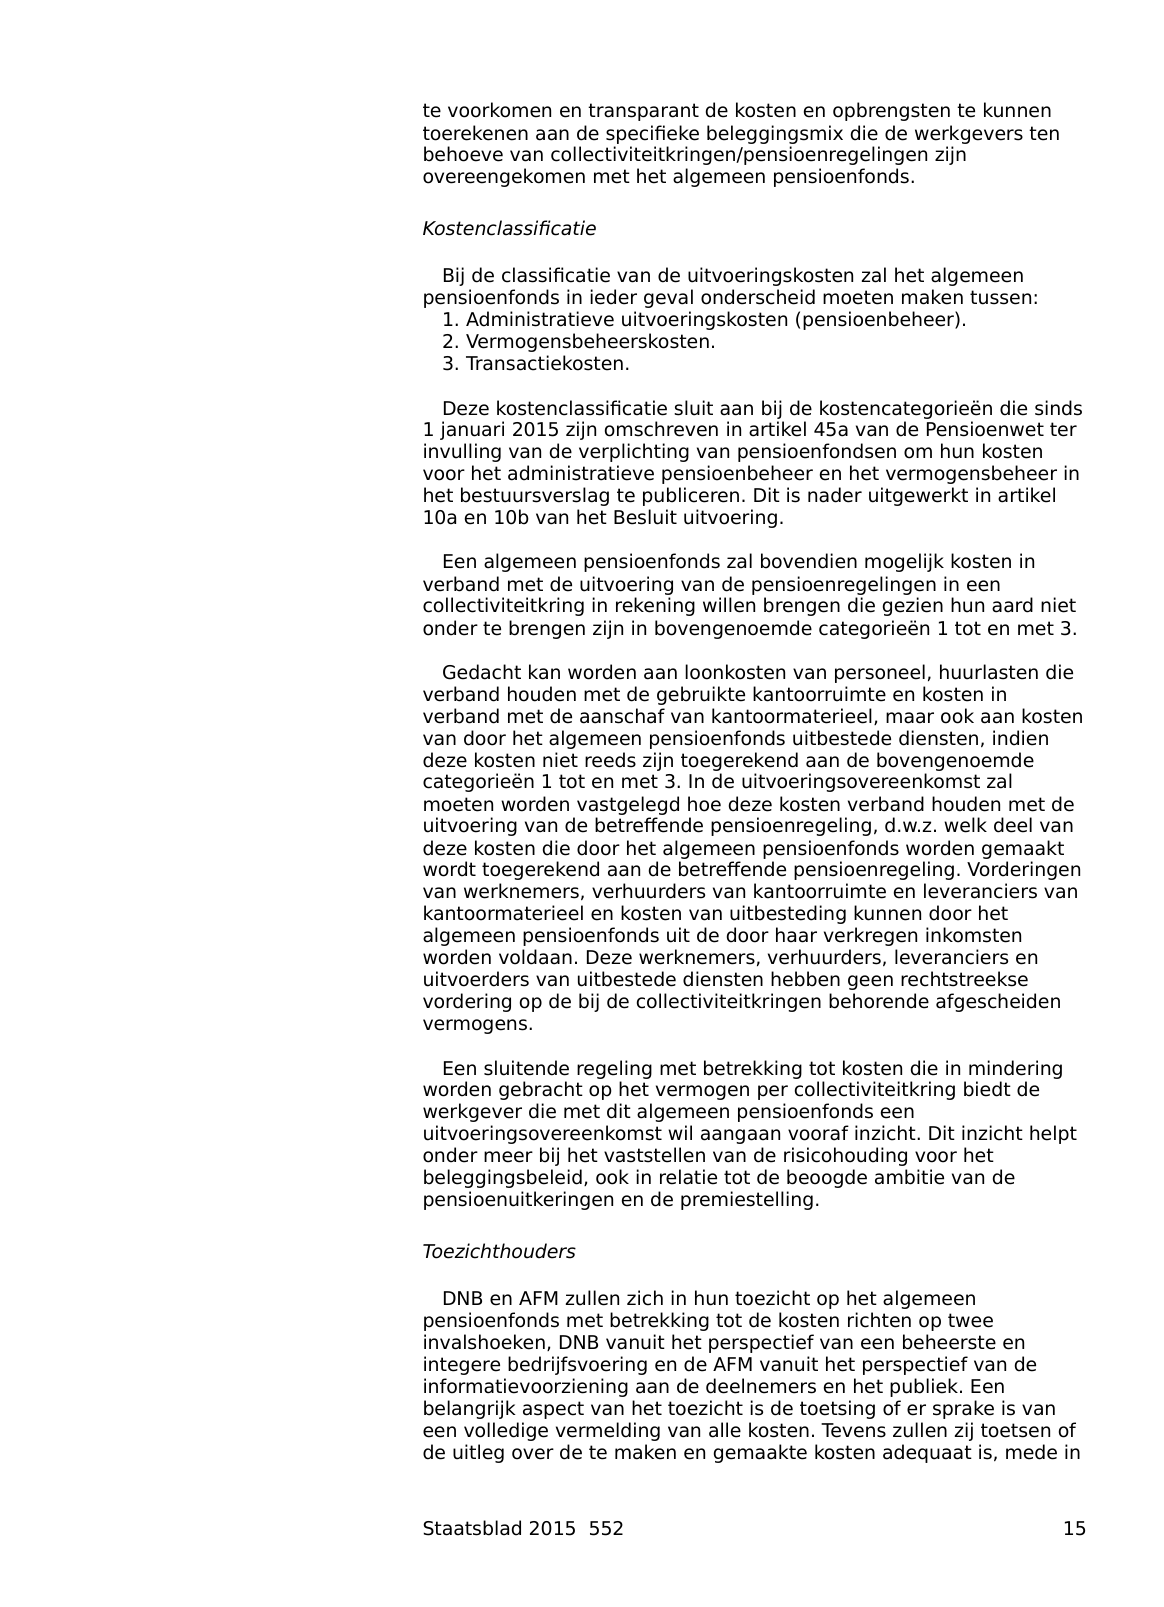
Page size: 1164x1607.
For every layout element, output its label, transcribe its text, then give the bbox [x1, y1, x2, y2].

text 1. Administratieve uitvoeringskosten (pensioenbeheer). [422, 309, 1087, 331]
text Bij de classificatie van de uitvoeringskosten zal het algemeen pensioenfonds in ieder geval onderscheid moeten maken tussen: [422, 265, 1087, 309]
text Deze kostenclassificatie sluit aan bij de kostencategorieën die sinds 1 januari 2015 zijn omschreven in artikel 45a van de Pensioenwet ter invulling van de verplichting van pensioenfondsen om hun kosten voor het administratieve pensioenbeheer en het vermogensbeheer in het bestuursverslag te publiceren. Dit is nader uitgewerkt in artikel 10a en 10b van het Besluit uitvoering. [422, 397, 1087, 529]
text Een sluitende regeling met betrekking tot kosten die in mindering worden gebracht op het vermogen per collectiviteitkring biedt de werkgever die met dit algemeen pensioenfonds een uitvoeringsovereenkomst wil aangaan vooraf inzicht. Dit inzicht helpt onder meer bij het vaststellen van de risicohouding voor het beleggingsbeleid, ook in relatie tot de beoogde ambitie van de pensioenuitkeringen en de premiestelling. [422, 1057, 1087, 1211]
text te voorkomen en transparant de kosten en opbrengsten te kunnen toerekenen aan de specifieke beleggingsmix die de werkgevers ten behoeve van collectiviteitkringen/pensioenregelingen zijn overeengekomen met het algemeen pensioenfonds. [422, 100, 1087, 188]
subtitle Kostenclassificatie [422, 218, 1087, 240]
text Een algemeen pensioenfonds zal bovendien mogelijk kosten in verband met de uitvoering van de pensioenregelingen in een collectiviteitkring in rekening willen brengen die gezien hun aard niet onder te brengen zijn in bovengenoemde categorieën 1 tot en met 3. [422, 551, 1087, 639]
text DNB en AFM zullen zich in hun toezicht op het algemeen pensioenfonds met betrekking tot de kosten richten op twee invalshoeken, DNB vanuit het perspectief van een beheerste en integere bedrijfsvoering en de AFM vanuit het perspectief van de informatievoorziening aan de deelnemers en het publiek. Een belangrijk aspect van het toezicht is de toetsing of er sprake is van een volledige vermelding van alle kosten. Tevens zullen zij toetsen of de uitleg over de te maken en gemaakte kosten adequaat is, mede in [422, 1288, 1087, 1464]
subtitle Toezichthouders [422, 1241, 1087, 1263]
text Gedacht kan worden aan loonkosten van personeel, huurlasten die verband houden met de gebruikte kantoorruimte en kosten in verband met de aanschaf van kantoormaterieel, maar ook aan kosten van door het algemeen pensioenfonds uitbestede diensten, indien deze kosten niet reeds zijn toegerekend aan de bovengenoemde categorieën 1 tot en met 3. In de uitvoeringsovereenkomst zal moeten worden vastgelegd hoe deze kosten verband houden met de uitvoering van de betreffende pensioenregeling, d.w.z. welk deel van deze kosten die door het algemeen pensioenfonds worden gemaakt wordt toegerekend aan de betreffende pensioenregeling. Vorderingen van werknemers, verhuurders van kantoorruimte en leveranciers van kantoormaterieel en kosten van uitbesteding kunnen door het algemeen pensioenfonds uit de door haar verkregen inkomsten worden voldaan. Deze werknemers, verhuurders, leveranciers en uitvoerders van uitbestede diensten hebben geen rechtstreekse vordering op de bij de collectiviteitkringen behorende afgescheiden vermogens. [422, 662, 1087, 1035]
text 2. Vermogensbeheerskosten. [422, 331, 1087, 353]
text 3. Transactiekosten. [422, 353, 1087, 375]
